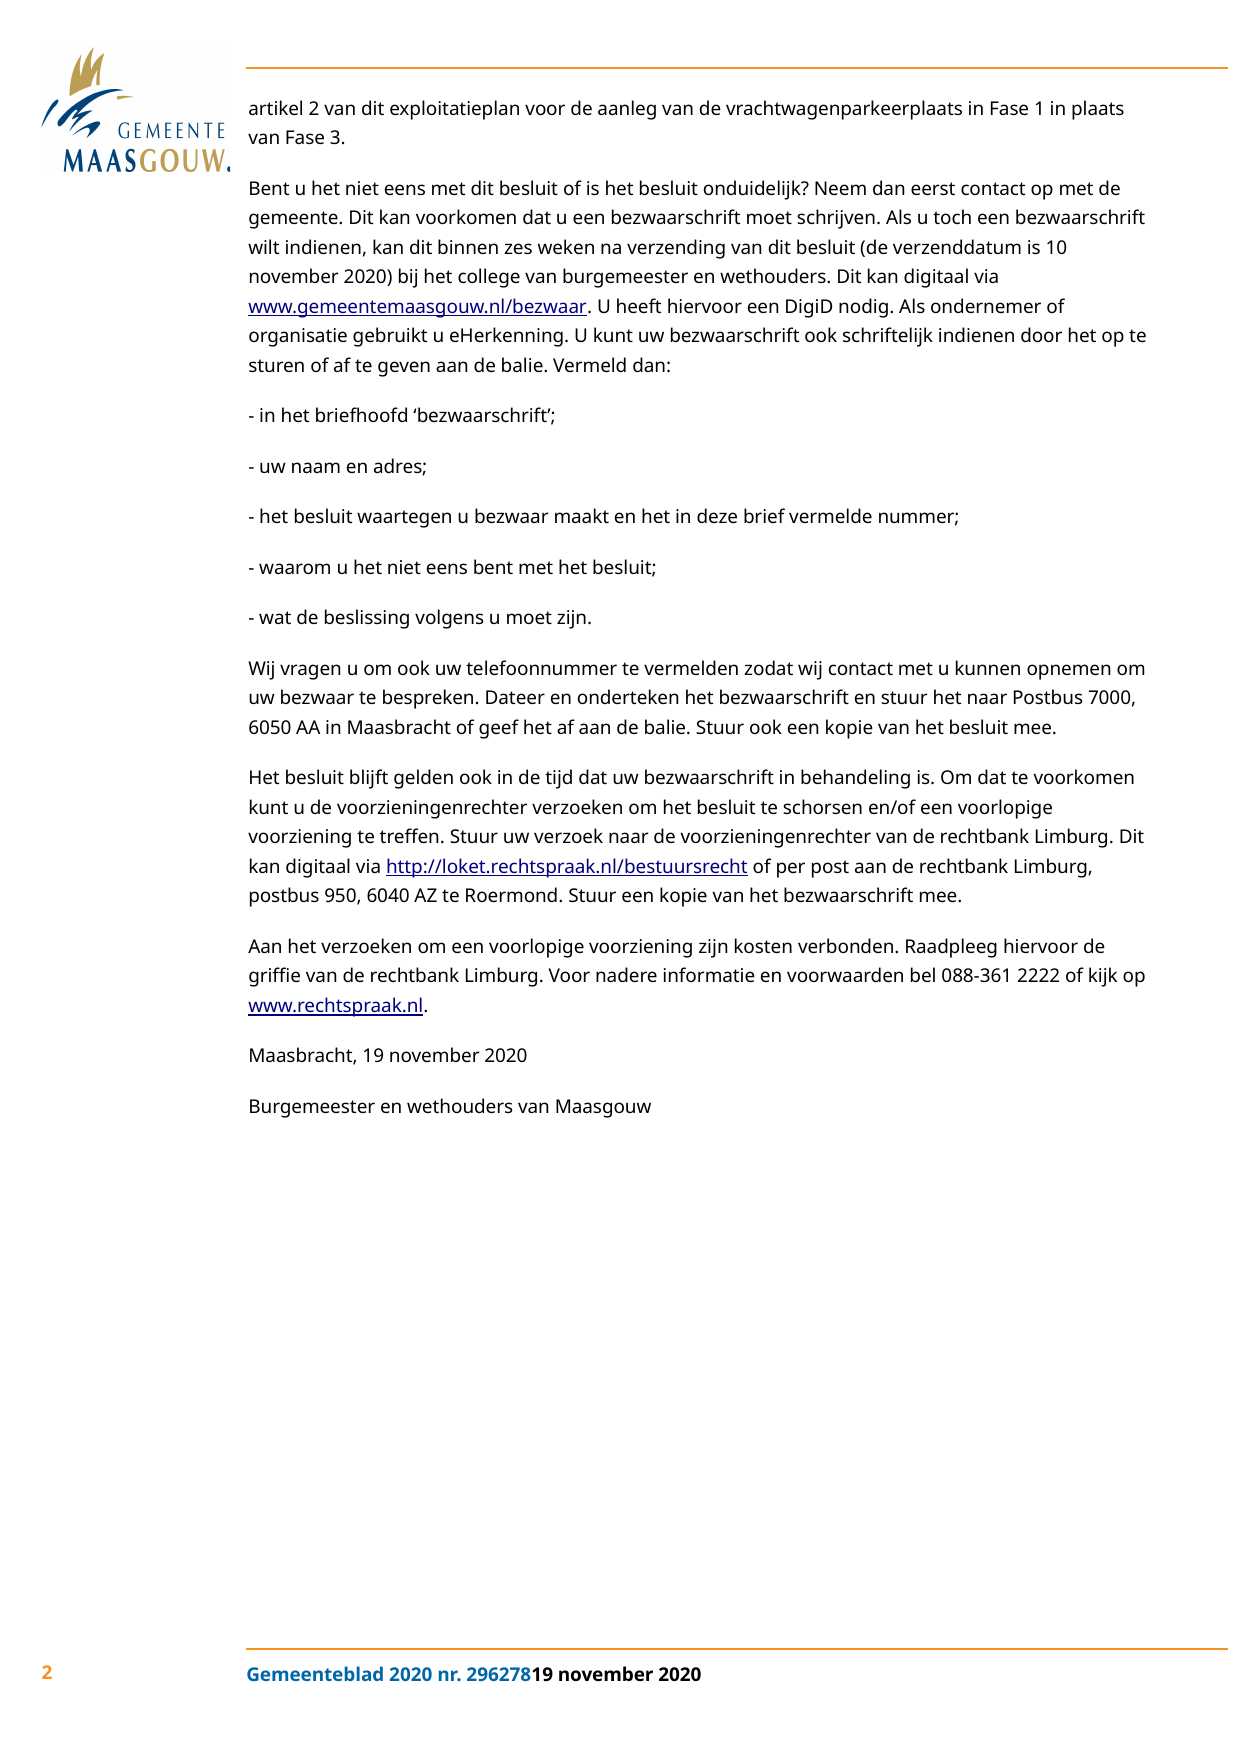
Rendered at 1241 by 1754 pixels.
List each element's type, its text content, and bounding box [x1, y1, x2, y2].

text - het besluit waartegen u bezwaar maakt en het in deze brief vermelde nummer; [248, 503, 1152, 529]
picture [41, 47, 231, 172]
text - in het briefhoofd ‘bezwaarschrift’; [248, 403, 1152, 428]
text artikel 2 van dit exploitatieplan voor de aanleg van de vrachtwagenparkeerplaats in Fase 1 in plaats van Fase 3. [248, 95, 1152, 150]
text Burgemeester en wethouders van Maasgouw [248, 1093, 1152, 1119]
text Wij vragen u om ook uw telefoonnummer te vermelden zodat wij contact met u kunnen opnemen om uw bezwaar te bespreken. Dateer en onderteken het bezwaarschrift en stuur het naar Postbus 7000, 6050 AA in Maasbracht of geef het af aan de balie. Stuur ook een kopie van het besluit mee. [248, 655, 1152, 740]
text - wat de beslissing volgens u moet zijn. [248, 604, 1152, 630]
text Bent u het niet eens met dit besluit of is het besluit onduidelijk? Neem dan eerst contact op met de gemeente. Dit kan voorkomen dat u een bezwaarschrift moet schrijven. Als u toch een bezwaarschrift wilt indienen, kan dit binnen zes weken na verzending van dit besluit (de verzenddatum is 10 november 2020) bij het college van burgemeester en wethouders. Dit kan digitaal via www.gemeentemaasgouw.nl/bezwaar. U heeft hiervoor een DigiD nodig. Als ondernemer of organisatie gebruikt u eHerkenning. U kunt uw bezwaarschrift ook schriftelijk indienen door het op te sturen of af te geven aan de balie. Vermeld dan: [248, 175, 1152, 378]
text - waarom u het niet eens bent met het besluit; [248, 554, 1152, 580]
text Het besluit blijft gelden ook in de tijd dat uw bezwaarschrift in behandeling is. Om dat te voorkomen kunt u de voorzieningenrechter verzoeken om het besluit te schorsen en/of een voorlopige voorziening te treffen. Stuur uw verzoek naar de voorzieningenrechter van de rechtbank Limburg. Dit kan digitaal via http://loket.rechtspraak.nl/bestuursrecht of per post aan de rechtbank Limburg, postbus 950, 6040 AZ te Roermond. Stuur een kopie van het bezwaarschrift mee. [248, 764, 1152, 908]
text Aan het verzoeken om een voorlopige voorziening zijn kosten verbonden. Raadpleeg hiervoor de griffie van de rechtbank Limburg. Voor nadere informatie en voorwaarden bel 088-361 2222 of kijk op www.rechtspraak.nl. [248, 933, 1152, 1018]
text - uw naam en adres; [248, 453, 1152, 479]
text Maasbracht, 19 november 2020 [248, 1043, 1152, 1068]
